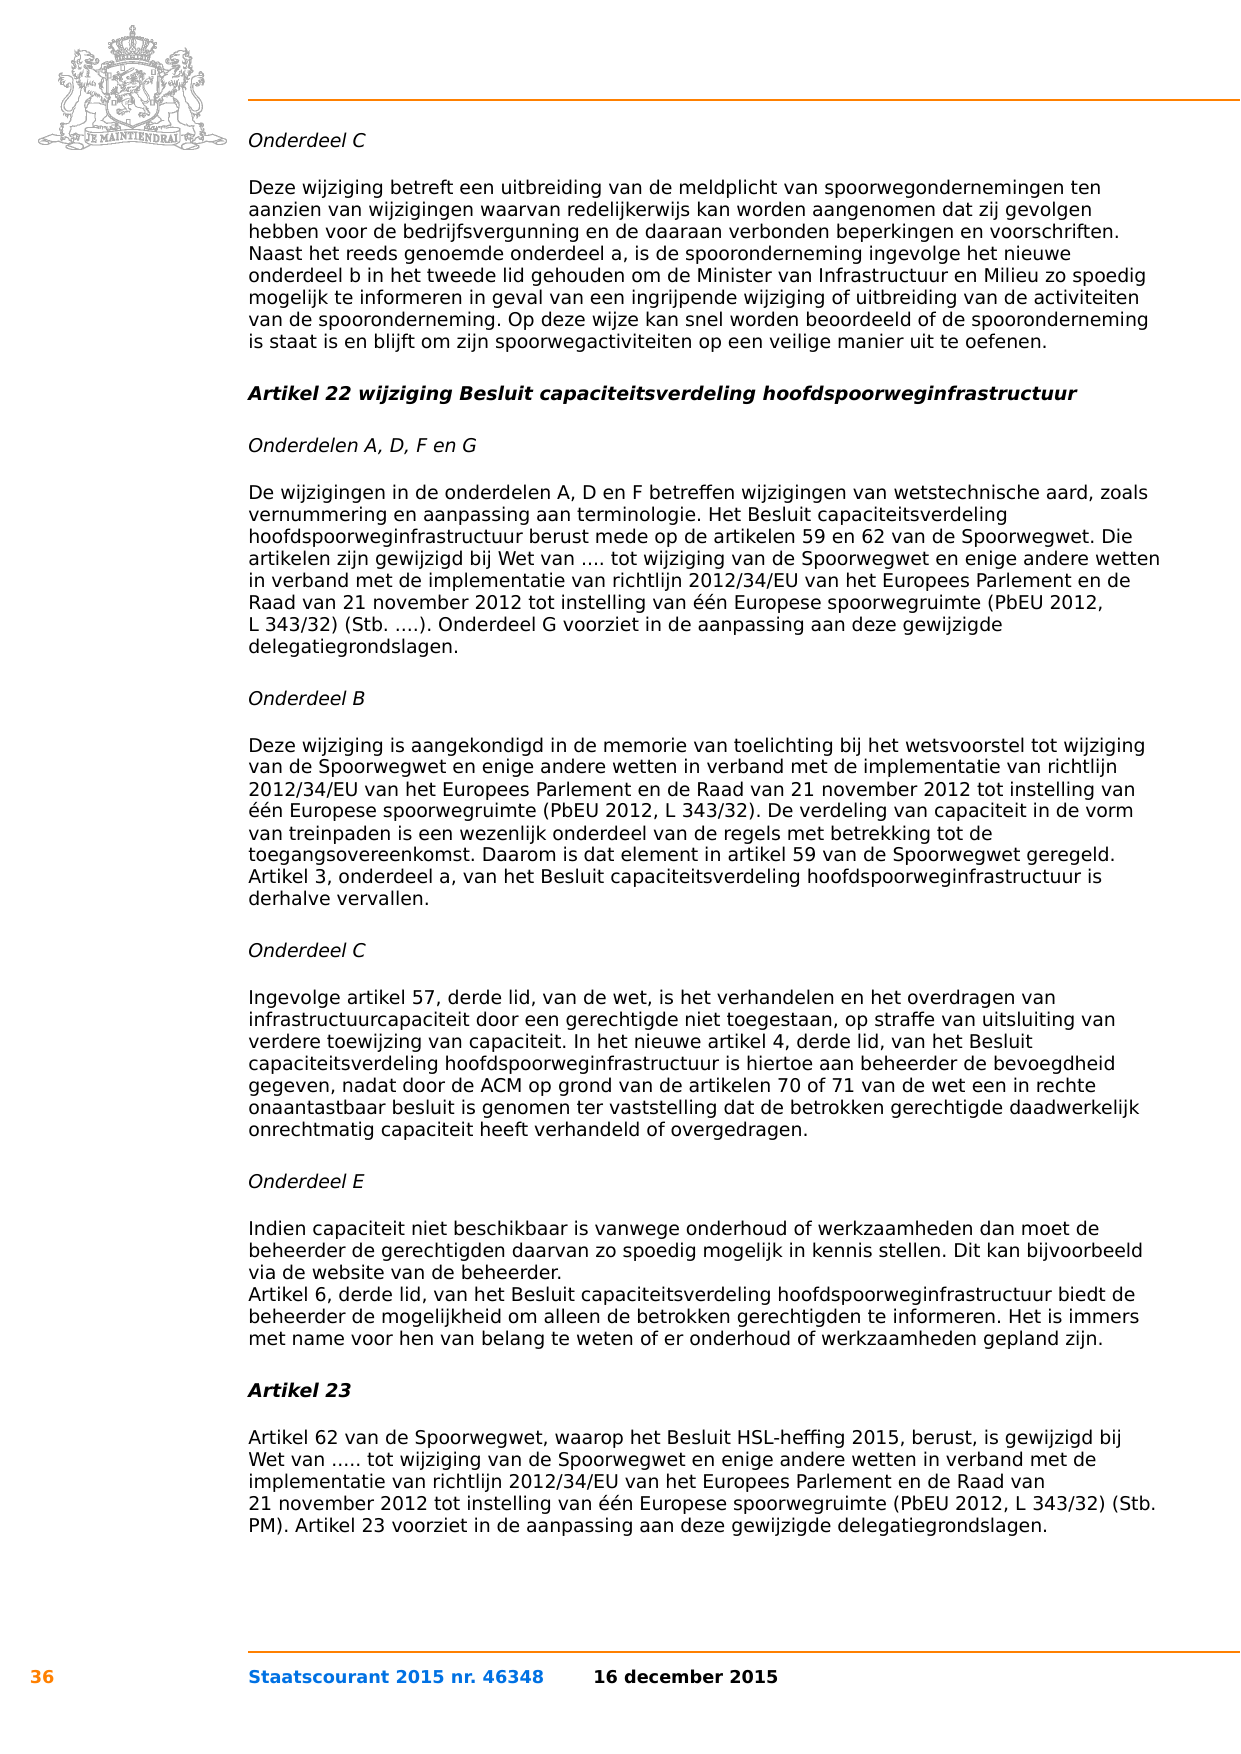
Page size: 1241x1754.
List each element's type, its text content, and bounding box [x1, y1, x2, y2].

subtitle Onderdeel C [248, 940, 1163, 962]
text Artikel 62 van de Spoorwegwet, waarop het Besluit HSL-heffing 2015, berust, is gewijzigd bij Wet van ..... tot wijziging van de Spoorwegwet en enige andere wetten in verband met de implementatie van richtlijn 2012/34/EU van het Europees Parlement en de Raad van 21 november 2012 tot instelling van één Europese spoorwegruimte (PbEU 2012, L 343/32) (Stb. PM). Artikel 23 voorziet in de aanpassing aan deze gewijzigde delegatiegrondslagen. [248, 1427, 1163, 1537]
subtitle Onderdeel B [248, 687, 1163, 709]
text Artikel 6, derde lid, van het Besluit capaciteitsverdeling hoofdspoorweginfrastructuur biedt de beheerder de mogelijkheid om alleen de betrokken gerechtigden te informeren. Het is immers met name voor hen van belang te weten of er onderhoud of werkzaamheden gepland zijn. [248, 1284, 1163, 1350]
text Deze wijziging is aangekondigd in de memorie van toelichting bij het wetsvoorstel tot wijziging van de Spoorwegwet en enige andere wetten in verband met de implementatie van richtlijn 2012/34/EU van het Europees Parlement en de Raad van 21 november 2012 tot instelling van één Europese spoorwegruimte (PbEU 2012, L 343/32). De verdeling van capaciteit in de vorm van treinpaden is een wezenlijk onderdeel van de regels met betrekking tot de toegangsovereenkomst. Daarom is dat element in artikel 59 van de Spoorwegwet geregeld. Artikel 3, onderdeel a, van het Besluit capaciteitsverdeling hoofdspoorweginfrastructuur is derhalve vervallen. [248, 734, 1163, 910]
subtitle Artikel 22 wijziging Besluit capaciteitsverdeling hoofdspoorweginfrastructuur [248, 383, 1163, 405]
text Deze wijziging betreft een uitbreiding van de meldplicht van spoorwegondernemingen ten aanzien van wijzigingen waarvan redelijkerwijs kan worden aangenomen dat zij gevolgen hebben voor de bedrijfsvergunning en de daaraan verbonden beperkingen en voorschriften. Naast het reeds genoemde onderdeel a, is de spooronderneming ingevolge het nieuwe onderdeel b in het tweede lid gehouden om de Minister van Infrastructuur en Milieu zo spoedig mogelijk te informeren in geval van een ingrijpende wijziging of uitbreiding van de activiteiten van de spooronderneming. Op deze wijze kan snel worden beoordeeld of de spooronderneming is staat is en blijft om zijn spoorwegactiviteiten op een veilige manier uit te oefenen. [248, 177, 1163, 353]
text Indien capaciteit niet beschikbaar is vanwege onderhoud of werkzaamheden dan moet de beheerder de gerechtigden daarvan zo spoedig mogelijk in kennis stellen. Dit kan bijvoorbeeld via de website van de beheerder. [248, 1218, 1163, 1284]
subtitle Artikel 23 [248, 1380, 1163, 1402]
picture [38, 25, 227, 150]
subtitle Onderdelen A, D, F en G [248, 435, 1163, 457]
text Ingevolge artikel 57, derde lid, van de wet, is het verhandelen en het overdragen van infrastructuurcapaciteit door een gerechtigde niet toegestaan, op straffe van uitsluiting van verdere toewijzing van capaciteit. In het nieuwe artikel 4, derde lid, van het Besluit capaciteitsverdeling hoofdspoorweginfrastructuur is hiertoe aan beheerder de bevoegdheid gegeven, nadat door de ACM op grond van de artikelen 70 of 71 van de wet een in rechte onaantastbaar besluit is genomen ter vaststelling dat de betrokken gerechtigde daadwerkelijk onrechtmatig capaciteit heeft verhandeld of overgedragen. [248, 987, 1163, 1141]
subtitle Onderdeel E [248, 1171, 1163, 1193]
subtitle Onderdeel C [248, 130, 1163, 152]
text De wijzigingen in de onderdelen A, D en F betreffen wijzigingen van wetstechnische aard, zoals vernummering en aanpassing aan terminologie. Het Besluit capaciteitsverdeling hoofdspoorweginfrastructuur berust mede op de artikelen 59 en 62 van de Spoorwegwet. Die artikelen zijn gewijzigd bij Wet van .... tot wijziging van de Spoorwegwet en enige andere wetten in verband met de implementatie van richtlijn 2012/34/EU van het Europees Parlement en de Raad van 21 november 2012 tot instelling van één Europese spoorwegruimte (PbEU 2012, L 343/32) (Stb. ....). Onderdeel G voorziet in de aanpassing aan deze gewijzigde delegatiegrondslagen. [248, 482, 1163, 657]
